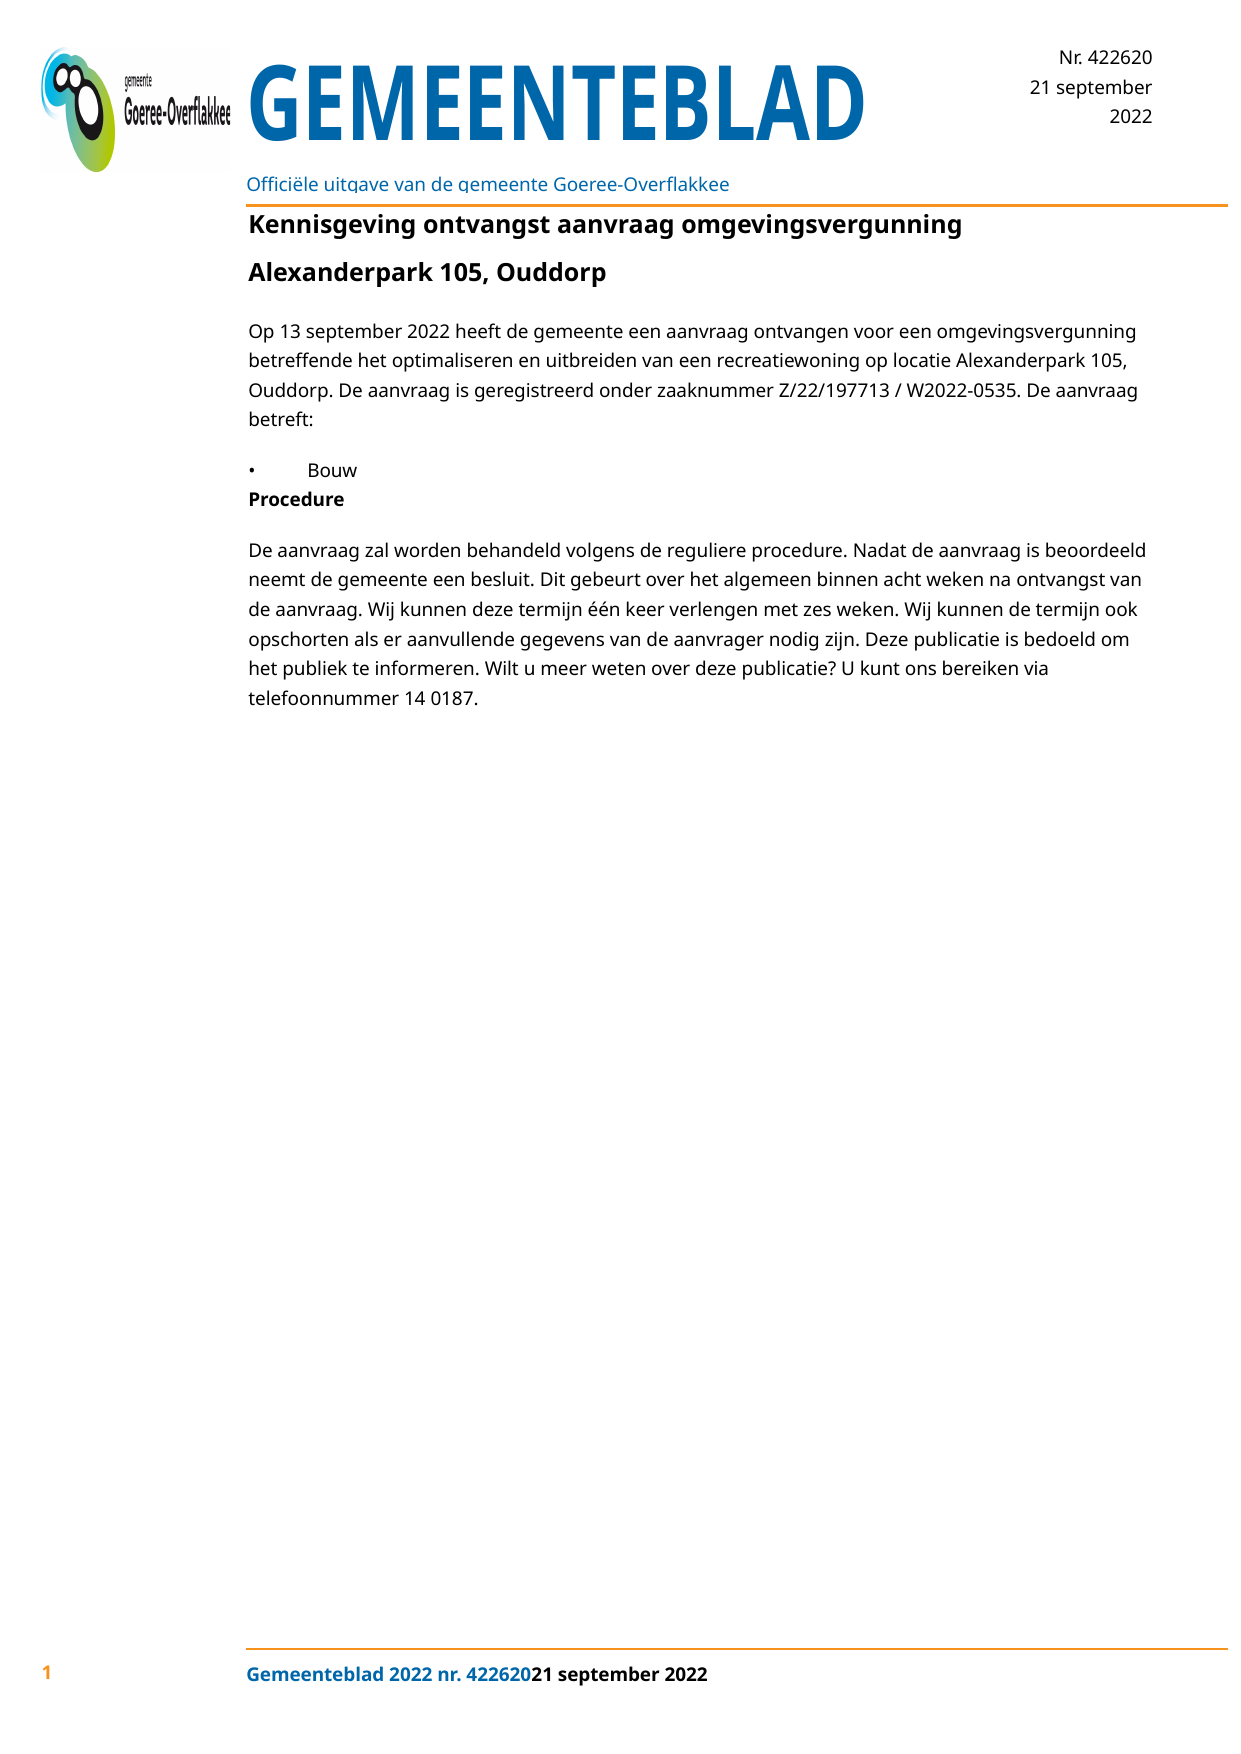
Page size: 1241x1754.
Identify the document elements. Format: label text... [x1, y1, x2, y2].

list Bouw [248, 457, 1152, 483]
text Kennisgeving ontvangst aanvraag omgevingsvergunning Alexanderpark 105, Ouddorp [248, 207, 1152, 288]
text De aanvraag zal worden behandeld volgens de reguliere procedure. Nadat de aanvraag is beoordeeld neemt de gemeente een besluit. Dit gebeurt over het algemeen binnen acht weken na ontvangst van de aanvraag. Wij kunnen deze termijn één keer verlengen met zes weken. Wij kunnen de termijn ook opschorten als er aanvullende gegevens van de aanvrager nodig zijn. Deze publicatie is bedoeld om het publiek te informeren. Wilt u meer weten over deze publicatie? U kunt ons bereiken via telefoonnummer 14 0187. [248, 537, 1152, 711]
text Op 13 september 2022 heeft de gemeente een aanvraag ontvangen voor een omgevingsvergunning betreffende het optimaliseren en uitbreiden van een recreatiewoning op locatie Alexanderpark 105, Ouddorp. De aanvraag is geregistreerd onder zaaknummer Z/22/197713 / W2022-0535. De aanvraag betreft: [248, 318, 1152, 432]
picture [41, 47, 231, 172]
text Procedure [248, 487, 1152, 512]
